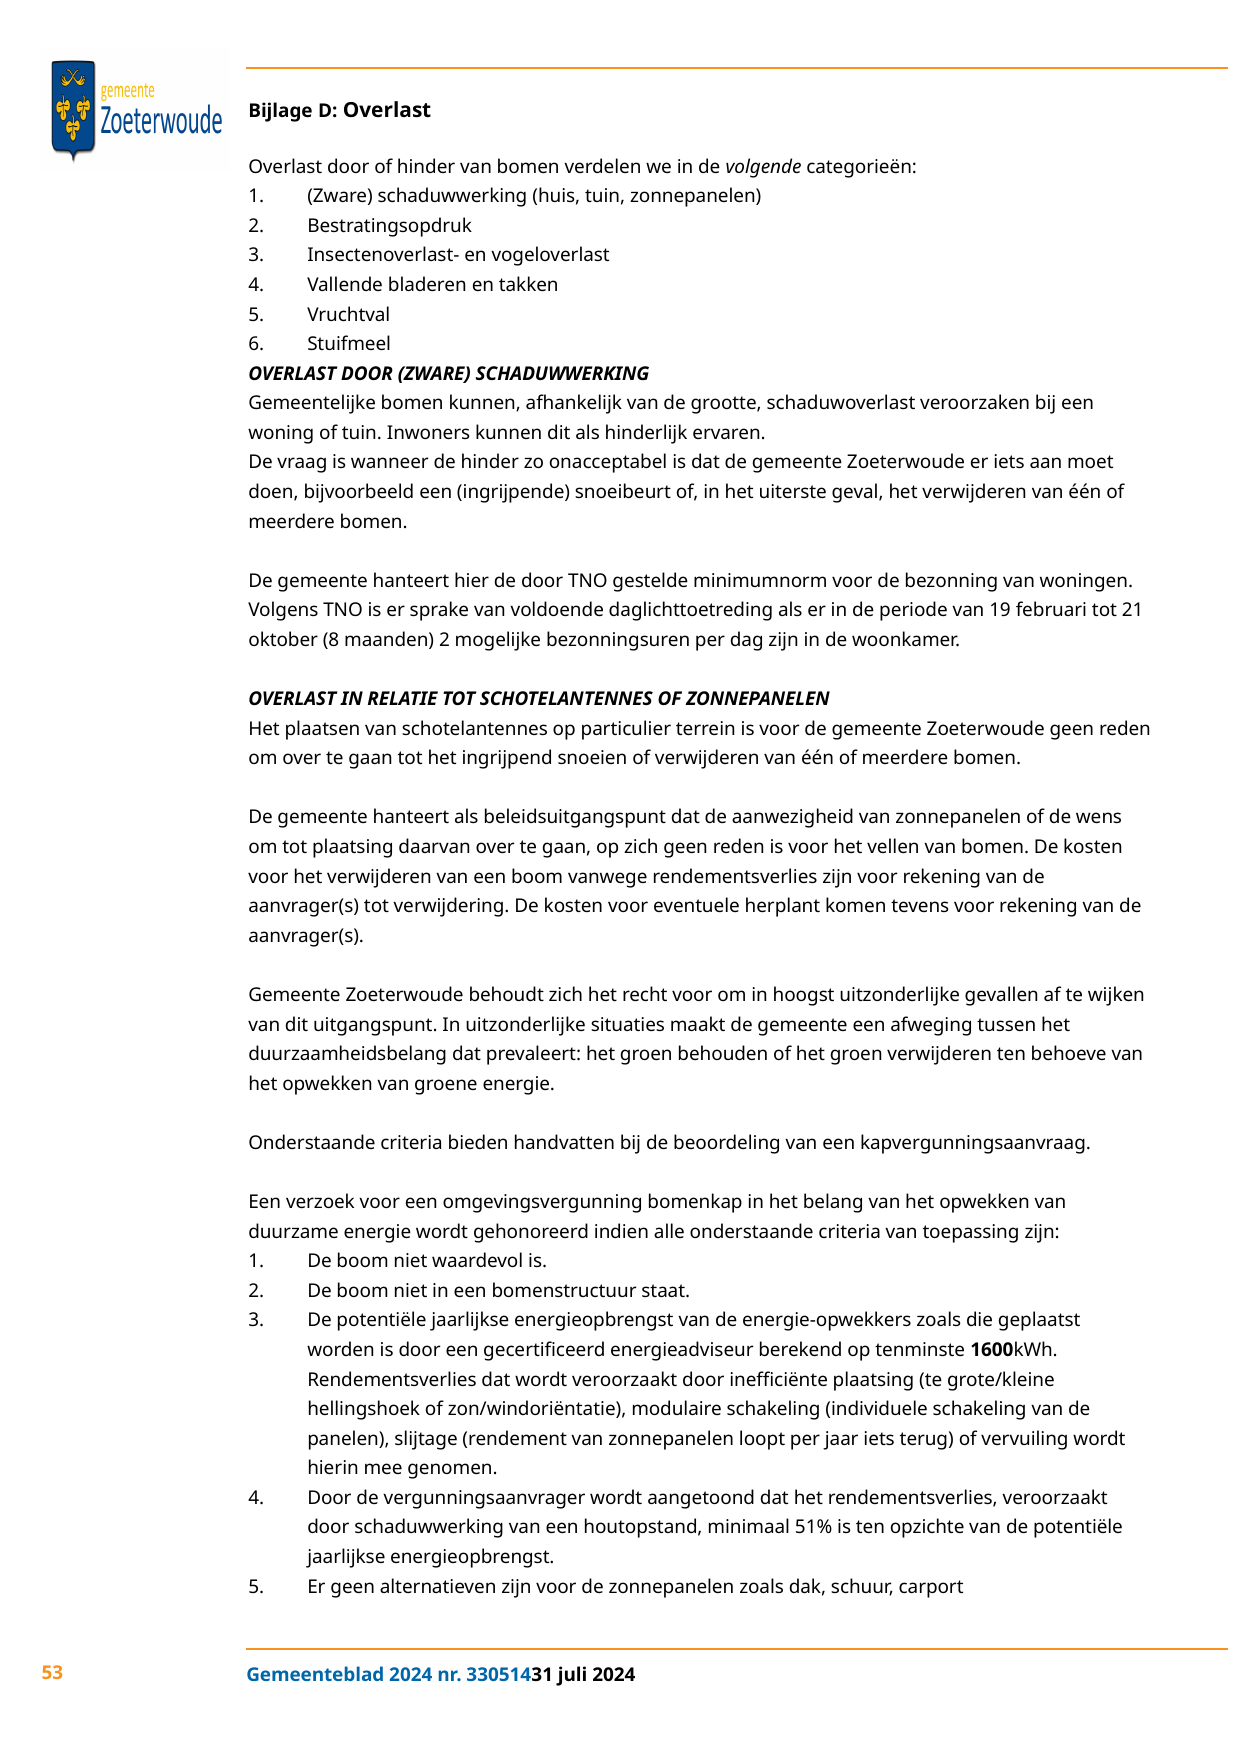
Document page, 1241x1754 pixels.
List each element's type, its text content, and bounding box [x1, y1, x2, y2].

list Bestratingsopdruk [248, 212, 1152, 238]
text OVERLAST DOOR (ZWARE) SCHADUWWERKING [248, 360, 1152, 386]
list Vruchtval [248, 301, 1152, 327]
list De potentiële jaarlijkse energieopbrengst van de energie-opwekkers zoals die geplaatst worden is door een gecertificeerd energieadviseur berekend op tenminste 1600kWh. Rendementsverlies dat wordt veroorzaakt door inefficiënte plaatsing (te grote/kleine hellingshoek of zon/windoriëntatie), modulaire schakeling (individuele schakeling van de panelen), slijtage (rendement van zonnepanelen loopt per jaar iets terug) of vervuiling wordt hierin mee genomen. [248, 1307, 1152, 1480]
text De gemeente hanteert als beleidsuitgangspunt dat de aanwezigheid van zonnepanelen of de wens om tot plaatsing daarvan over te gaan, op zich geen reden is voor het vellen van bomen. De kosten voor het verwijderen van een boom vanwege rendementsverlies zijn voor rekening van de aanvrager(s) tot verwijdering. De kosten voor eventuele herplant komen tevens voor rekening van de aanvrager(s). [248, 804, 1152, 948]
text De gemeente hanteert hier de door TNO gestelde minimumnorm voor de bezonning van woningen. Volgens TNO is er sprake van voldoende daglichttoetreding als er in de periode van 19 februari tot 21 oktober (8 maanden) 2 mogelijke bezonningsuren per dag zijn in de woonkamer. [248, 567, 1152, 652]
text De vraag is wanneer de hinder zo onacceptabel is dat de gemeente Zoeterwoude er iets aan moet doen, bijvoorbeeld een (ingrijpende) snoeibeurt of, in het uiterste geval, het verwijderen van één of meerdere bomen. [248, 449, 1152, 534]
text OVERLAST IN RELATIE TOT SCHOTELANTENNES OF ZONNEPANELEN [248, 685, 1152, 711]
text Gemeente Zoeterwoude behoudt zich het recht voor om in hoogst uitzonderlijke gevallen af te wijken van dit uitgangspunt. In uitzonderlijke situaties maakt de gemeente een afweging tussen het duurzaamheidsbelang dat prevaleert: het groen behouden of het groen verwijderen ten behoeve van het opwekken van groene energie. [248, 981, 1152, 1096]
list De boom niet in een bomenstructuur staat. [248, 1277, 1152, 1303]
text Onderstaande criteria bieden handvatten bij de beoordeling van een kapvergunningsaanvraag. [248, 1129, 1152, 1155]
text Een verzoek voor een omgevingsvergunning bomenkap in het belang van het opwekken van duurzame energie wordt gehonoreerd indien alle onderstaande criteria van toepassing zijn: [248, 1188, 1152, 1244]
list De boom niet waardevol is. [248, 1247, 1152, 1273]
list Insectenoverlast- en vogeloverlast [248, 242, 1152, 267]
list Stuifmeel [248, 330, 1152, 356]
list Door de vergunningsaanvrager wordt aangetoond dat het rendementsverlies, veroorzaakt door schaduwwerking van een houtopstand, minimaal 51% is ten opzichte van de potentiële jaarlijkse energieopbrengst. [248, 1484, 1152, 1569]
text Het plaatsen van schotelantennes op particulier terrein is voor de gemeente Zoeterwoude geen reden om over te gaan tot het ingrijpend snoeien of verwijderen van één of meerdere bomen. [248, 715, 1152, 770]
text Bijlage D: Overlast [248, 95, 1152, 123]
picture [41, 47, 231, 172]
list (Zware) schaduwwerking (huis, tuin, zonnepanelen) [248, 182, 1152, 208]
list Er geen alternatieven zijn voor de zonnepanelen zoals dak, schuur, carport [248, 1573, 1152, 1599]
list Vallende bladeren en takken [248, 271, 1152, 297]
text Overlast door of hinder van bomen verdelen we in de volgende categorieën: [248, 153, 1152, 179]
text Gemeentelijke bomen kunnen, afhankelijk van de grootte, schaduwoverlast veroorzaken bij een woning of tuin. Inwoners kunnen dit als hinderlijk ervaren. [248, 389, 1152, 445]
